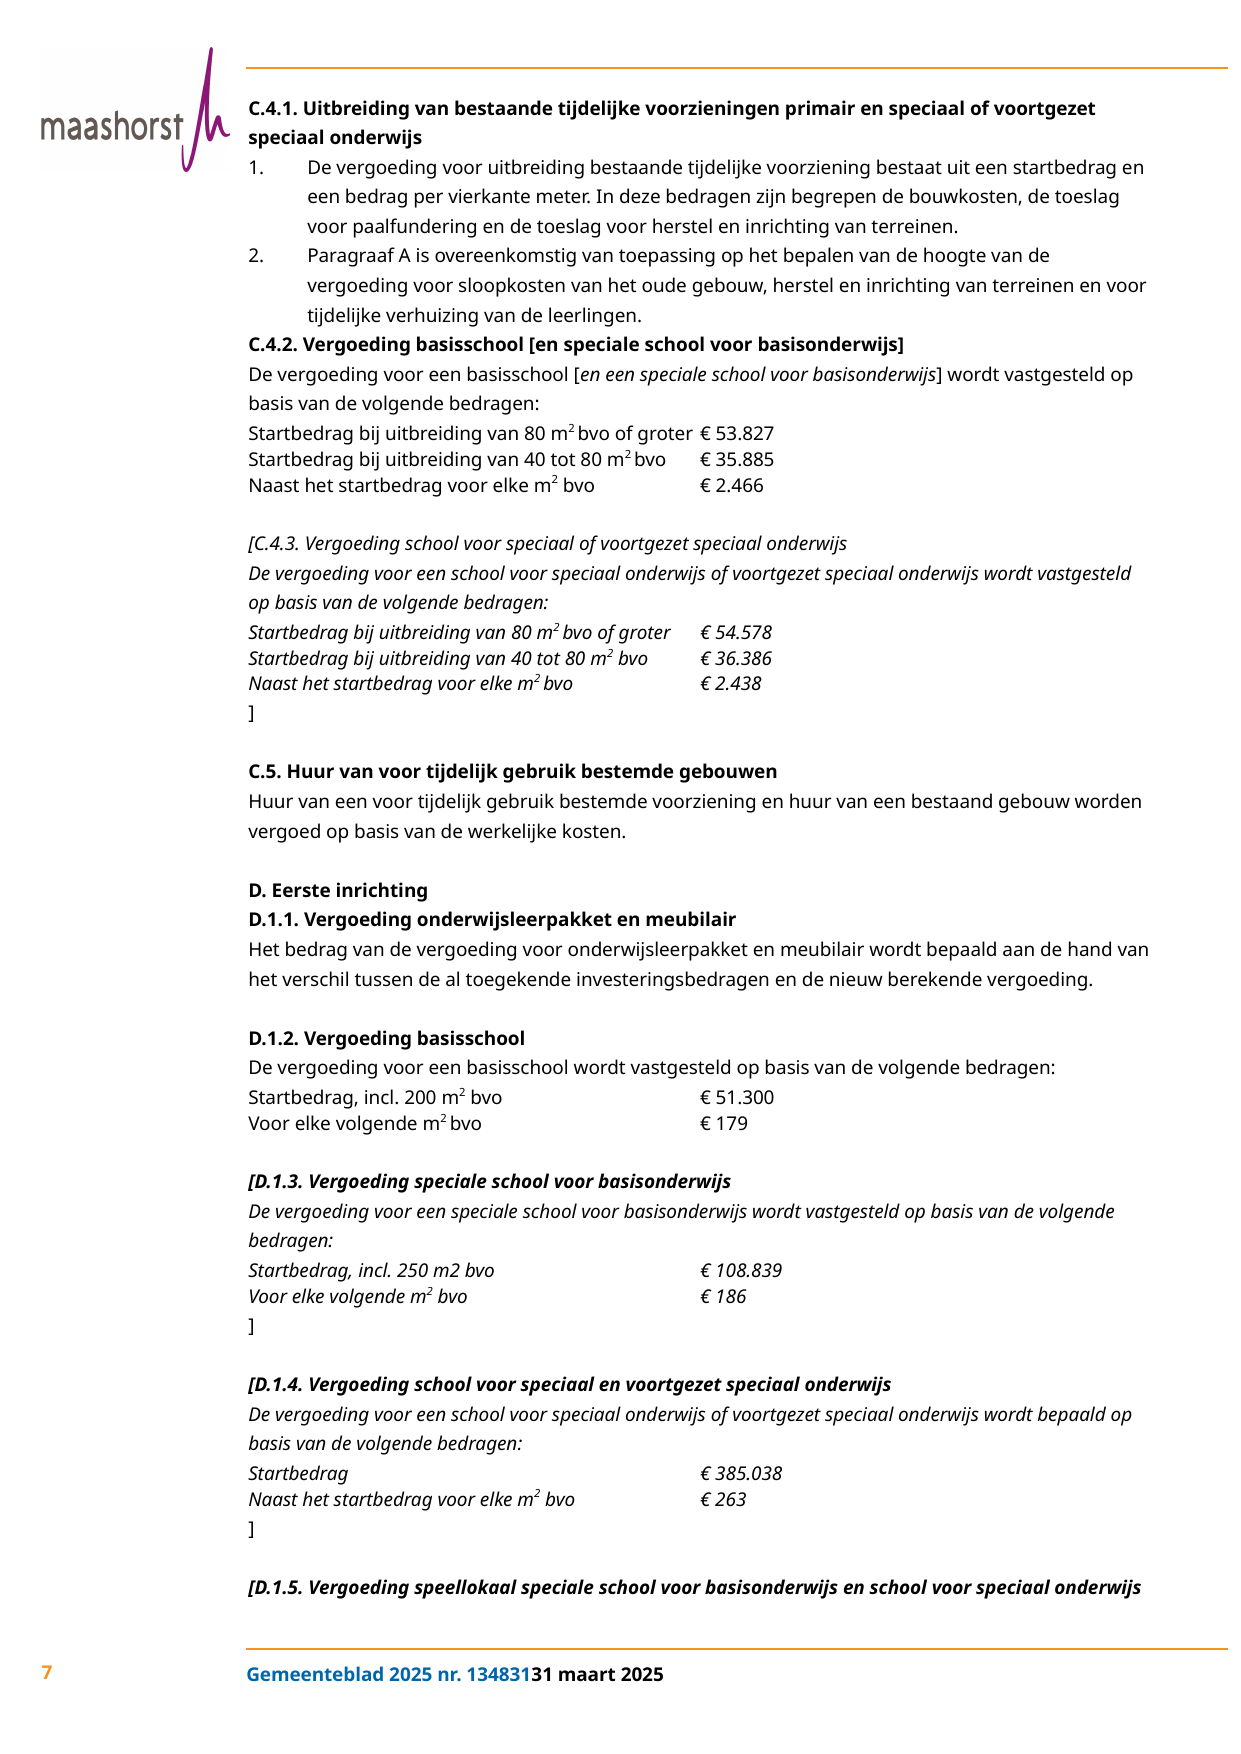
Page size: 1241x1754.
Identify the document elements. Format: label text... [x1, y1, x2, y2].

table_header Startbedrag bij uitbreiding van 80 m2 bvo of groter [248, 619, 700, 645]
text [D.1.4. Vergoeding school voor speciaal en voortgezet speciaal onderwijs [248, 1371, 1152, 1397]
text [C.4.3. Vergoeding school voor speciaal of voortgezet speciaal onderwijs [248, 530, 1152, 556]
text [D.1.3. Vergoeding speciale school voor basisonderwijs [248, 1168, 1152, 1194]
table_cell € 186 [700, 1283, 1152, 1309]
text Het bedrag van de vergoeding voor onderwijsleerpakket en meubilair wordt bepaald aan de hand van het verschil tussen de al toegekende investeringsbedragen en de nieuw berekende vergoeding. [248, 936, 1152, 992]
table_cell € 2.438 [700, 671, 1152, 696]
text D. Eerste inrichting [248, 877, 1152, 903]
table_cell € 36.386 [700, 645, 1152, 671]
text De vergoeding voor een speciale school voor basisonderwijs wordt vastgesteld op basis van de volgende bedragen: [248, 1198, 1152, 1253]
text C.5. Huur van voor tijdelijk gebruik bestemde gebouwen [248, 759, 1152, 784]
table_cell Startbedrag bij uitbreiding van 40 tot 80 m2 bvo [248, 446, 700, 472]
table_cell € 35.885 [700, 446, 1152, 472]
table_header Startbedrag [248, 1460, 700, 1486]
text De vergoeding voor een basisschool wordt vastgesteld op basis van de volgende bedragen: [248, 1054, 1152, 1080]
text C.4.1. Uitbreiding van bestaande tijdelijke voorzieningen primair en speciaal of voortgezet speciaal onderwijs [248, 95, 1152, 150]
table_header € 385.038 [700, 1460, 1152, 1486]
table_header € 53.827 [700, 420, 1152, 446]
text ] [248, 1312, 1152, 1338]
table_cell Voor elke volgende m2 bvo [248, 1283, 700, 1309]
list Paragraaf A is overeenkomstig van toepassing op het bepalen van de hoogte van de vergoeding voor sloopkosten van het oude gebouw, herstel en inrichting van terreinen en voor tijdelijke verhuizing van de leerlingen. [248, 243, 1152, 328]
table_header € 51.300 [700, 1084, 1152, 1110]
text ] [248, 1515, 1152, 1541]
table_header Startbedrag, incl. 200 m2 bvo [248, 1084, 700, 1110]
table_header Startbedrag bij uitbreiding van 80 m2 bvo of groter [248, 420, 700, 446]
table_cell Startbedrag bij uitbreiding van 40 tot 80 m2 bvo [248, 645, 700, 671]
table_cell € 263 [700, 1486, 1152, 1512]
table_header € 54.578 [700, 619, 1152, 645]
table_cell Voor elke volgende m2 bvo [248, 1110, 700, 1136]
table_header € 108.839 [700, 1258, 1152, 1283]
text ] [248, 699, 1152, 725]
table_cell Naast het startbedrag voor elke m2 bvo [248, 671, 700, 696]
text De vergoeding voor een school voor speciaal onderwijs of voortgezet speciaal onderwijs wordt bepaald op basis van de volgende bedragen: [248, 1401, 1152, 1456]
text [D.1.5. Vergoeding speellokaal speciale school voor basisonderwijs en school voor speciaal onderwijs [248, 1574, 1152, 1600]
table_cell Naast het startbedrag voor elke m2 bvo [248, 1486, 700, 1512]
table_cell Naast het startbedrag voor elke m2 bvo [248, 472, 700, 497]
table_cell € 2.466 [700, 472, 1152, 497]
text Huur van een voor tijdelijk gebruik bestemde voorziening en huur van een bestaand gebouw worden vergoed op basis van de werkelijke kosten. [248, 788, 1152, 844]
text D.1.1. Vergoeding onderwijsleerpakket en meubilair [248, 907, 1152, 932]
text De vergoeding voor een school voor speciaal onderwijs of voortgezet speciaal onderwijs wordt vastgesteld op basis van de volgende bedragen: [248, 560, 1152, 615]
table_header Startbedrag, incl. 250 m2 bvo [248, 1258, 700, 1283]
text De vergoeding voor een basisschool [en een speciale school voor basisonderwijs] wordt vastgesteld op basis van de volgende bedragen: [248, 361, 1152, 416]
picture [41, 47, 231, 172]
list De vergoeding voor uitbreiding bestaande tijdelijke voorziening bestaat uit een startbedrag en een bedrag per vierkante meter. In deze bedragen zijn begrepen de bouwkosten, de toeslag voor paalfundering en de toeslag voor herstel en inrichting van terreinen. [248, 154, 1152, 239]
text D.1.2. Vergoeding basisschool [248, 1025, 1152, 1051]
text C.4.2. Vergoeding basisschool [en speciale school voor basisonderwijs] [248, 331, 1152, 357]
table_cell € 179 [700, 1110, 1152, 1136]
